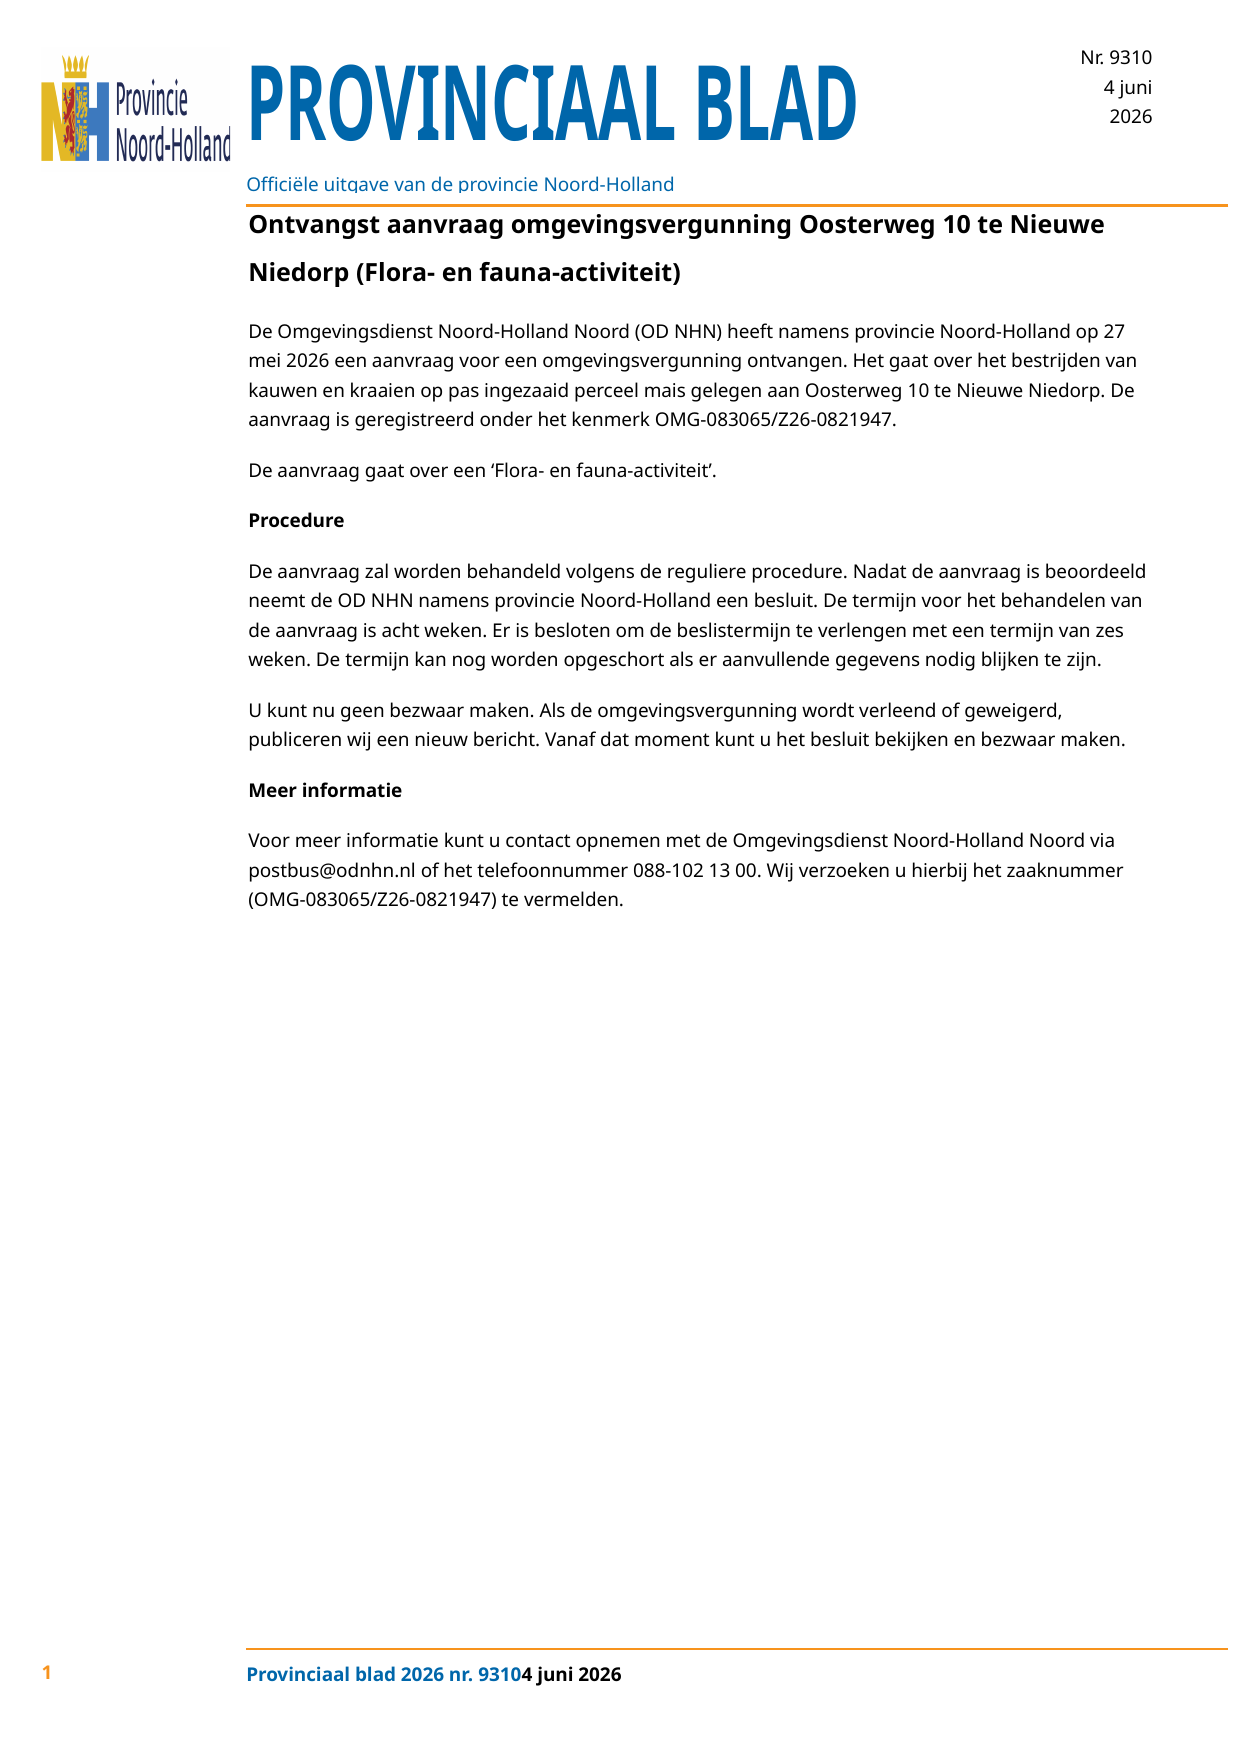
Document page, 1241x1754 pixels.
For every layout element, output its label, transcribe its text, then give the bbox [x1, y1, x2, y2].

text De Omgevingsdienst Noord-Holland Noord (OD NHN) heeft namens provincie Noord-Holland op 27 mei 2026 een aanvraag voor een omgevingsvergunning ontvangen. Het gaat over het bestrijden van kauwen en kraaien op pas ingezaaid perceel mais gelegen aan Oosterweg 10 te Nieuwe Niedorp. De aanvraag is geregistreerd onder het kenmerk OMG-083065/Z26-0821947. [248, 318, 1152, 432]
text U kunt nu geen bezwaar maken. Als de omgevingsvergunning wordt verleend of geweigerd, publiceren wij een nieuw bericht. Vanaf dat moment kunt u het besluit bekijken en bezwaar maken. [248, 697, 1152, 752]
text De aanvraag gaat over een ‘Flora- en fauna-activiteit’. [248, 457, 1152, 483]
text Voor meer informatie kunt u contact opnemen met de Omgevingsdienst Noord-Holland Noord via postbus@odnhn.nl of het telefoonnummer 088-102 13 00. Wij verzoeken u hierbij het zaaknummer (OMG-083065/Z26-0821947) te vermelden. [248, 827, 1152, 912]
text Meer informatie [248, 777, 1152, 803]
text De aanvraag zal worden behandeld volgens de reguliere procedure. Nadat de aanvraag is beoordeeld neemt de OD NHN namens provincie Noord-Holland een besluit. De termijn voor het behandelen van de aanvraag is acht weken. Er is besloten om de beslistermijn te verlengen met een termijn van zes weken. De termijn kan nog worden opgeschort als er aanvullende gegevens nodig blijken te zijn. [248, 558, 1152, 672]
picture [41, 47, 231, 172]
text Ontvangst aanvraag omgevingsvergunning Oosterweg 10 te Nieuwe Niedorp (Flora- en fauna-activiteit) [248, 207, 1152, 288]
text Procedure [248, 507, 1152, 533]
